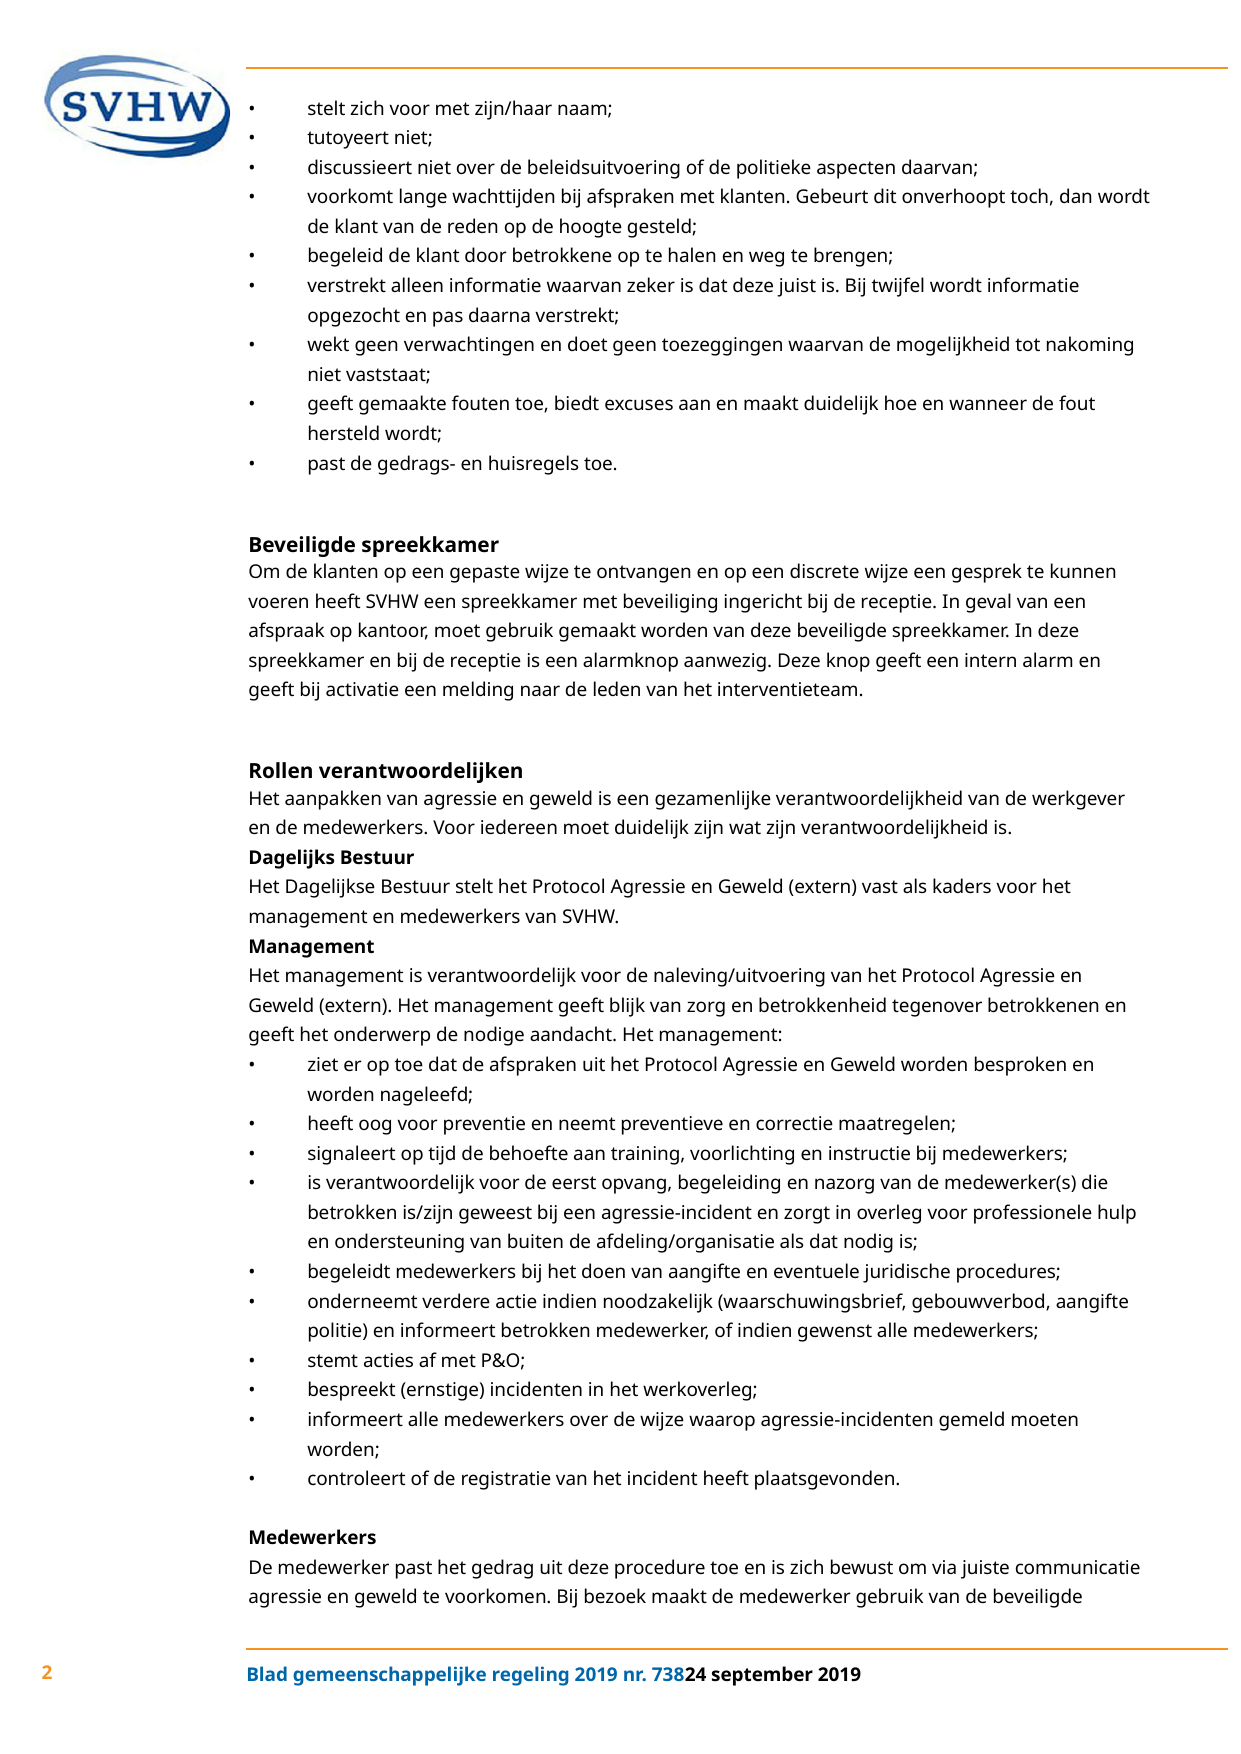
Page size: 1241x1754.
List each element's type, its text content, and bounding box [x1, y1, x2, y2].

text Het management is verantwoordelijk voor de naleving/uitvoering van het Protocol Agressie en Geweld (extern). Het management geeft blijk van zorg en betrokkenheid tegenover betrokkenen en geeft het onderwerp de nodige aandacht. Het management: [248, 962, 1152, 1047]
list onderneemt verdere actie indien noodzakelijk (waarschuwingsbrief, gebouwverbod, aangifte politie) en informeert betrokken medewerker, of indien gewenst alle medewerkers; [248, 1288, 1152, 1343]
list heeft oog voor preventie en neemt preventieve en correctie maatregelen; [248, 1110, 1152, 1136]
list tutoyeert niet; [248, 124, 1152, 150]
list controleert of de registratie van het incident heeft plaatsgevonden. [248, 1465, 1152, 1491]
text Medewerkers [248, 1524, 1152, 1550]
list informeert alle medewerkers over de wijze waarop agressie-incidenten gemeld moeten worden; [248, 1406, 1152, 1462]
list stemt acties af met P&O; [248, 1347, 1152, 1373]
list discussieert niet over de beleidsuitvoering of de politieke aspecten daarvan; [248, 154, 1152, 180]
text Management [248, 933, 1152, 959]
list stelt zich voor met zijn/haar naam; [248, 95, 1152, 121]
list ziet er op toe dat de afspraken uit het Protocol Agressie en Geweld worden besproken en worden nageleefd; [248, 1051, 1152, 1107]
list voorkomt lange wachttijden bij afspraken met klanten. Gebeurt dit onverhoopt toch, dan wordt de klant van de reden op de hoogte gesteld; [248, 183, 1152, 239]
list signaleert op tijd de behoefte aan training, voorlichting en instructie bij medewerkers; [248, 1140, 1152, 1166]
list geeft gemaakte fouten toe, biedt excuses aan en maakt duidelijk hoe en wanneer de fout hersteld wordt; [248, 391, 1152, 446]
text Om de klanten op een gepaste wijze te ontvangen en op een discrete wijze een gesprek te kunnen voeren heeft SVHW een spreekkamer met beveiliging ingericht bij de receptie. In geval van een afspraak op kantoor, moet gebruik gemaakt worden van deze beveiligde spreekkamer. In deze spreekkamer en bij de receptie is een alarmknop aanwezig. Deze knop geeft een intern alarm en geeft bij activatie een melding naar de leden van het interventieteam. [248, 558, 1152, 702]
list verstrekt alleen informatie waarvan zeker is dat deze juist is. Bij twijfel wordt informatie opgezocht en pas daarna verstrekt; [248, 272, 1152, 328]
list begeleidt medewerkers bij het doen van aangifte en eventuele juridische procedures; [248, 1258, 1152, 1284]
text De medewerker past het gedrag uit deze procedure toe en is zich bewust om via juiste communicatie agressie en geweld te voorkomen. Bij bezoek maakt de medewerker gebruik van de beveiligde [248, 1554, 1152, 1609]
text Het Dagelijkse Bestuur stelt het Protocol Agressie en Geweld (extern) vast als kaders voor het management en medewerkers van SVHW. [248, 874, 1152, 929]
text Het aanpakken van agressie en geweld is een gezamenlijke verantwoordelijkheid van de werkgever en de medewerkers. Voor iedereen moet duidelijk zijn wat zijn verantwoordelijkheid is. [248, 785, 1152, 840]
picture [41, 47, 231, 172]
list past de gedrags- en huisregels toe. [248, 450, 1152, 476]
list wekt geen verwachtingen en doet geen toezeggingen waarvan de mogelijkheid tot nakoming niet vaststaat; [248, 331, 1152, 387]
list is verantwoordelijk voor de eerst opvang, begeleiding en nazorg van de medewerker(s) die betrokken is/zijn geweest bij een agressie-incident en zorgt in overleg voor professionele hulp en ondersteuning van buiten de afdeling/organisatie als dat nodig is; [248, 1169, 1152, 1254]
list bespreekt (ernstige) incidenten in het werkoverleg; [248, 1377, 1152, 1402]
text Rollen verantwoordelijken [248, 757, 1152, 785]
text Beveiligde spreekkamer [248, 530, 1152, 558]
text Dagelijks Bestuur [248, 844, 1152, 870]
list begeleid de klant door betrokkene op te halen en weg te brengen; [248, 243, 1152, 268]
